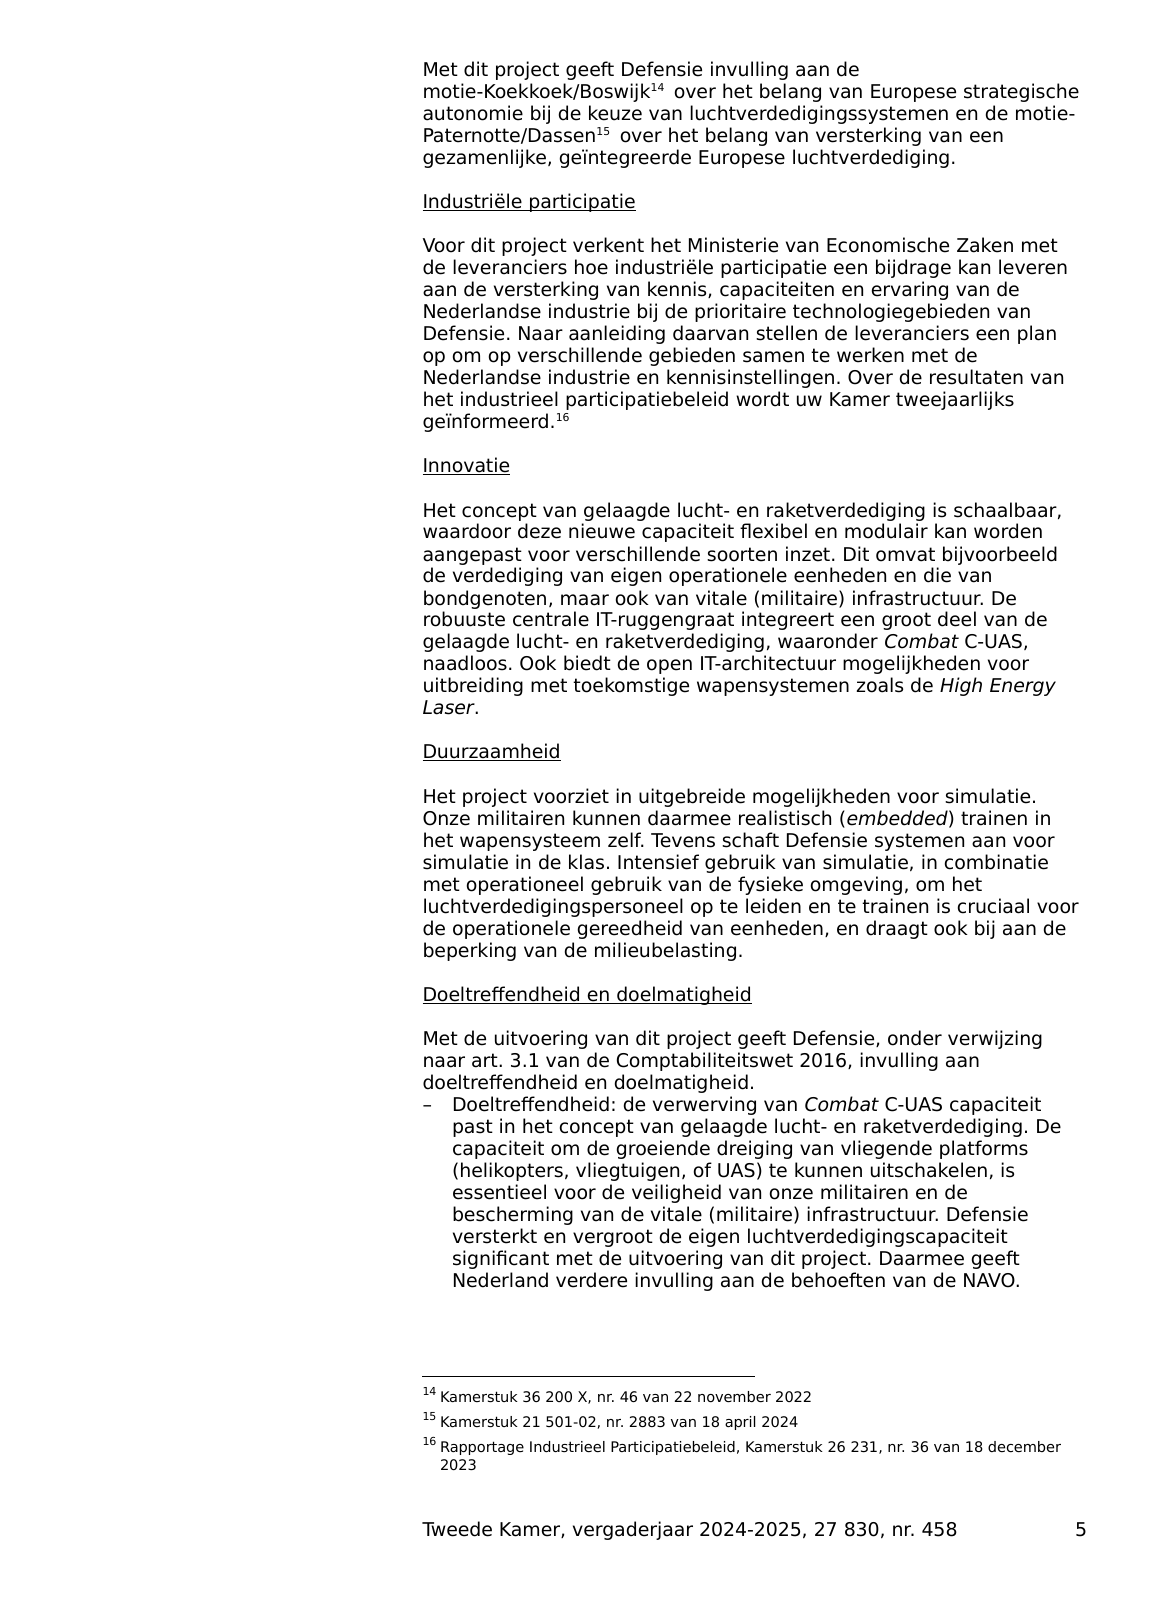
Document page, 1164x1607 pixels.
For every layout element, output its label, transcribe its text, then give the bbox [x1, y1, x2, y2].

subtitle Duurzaamheid [422, 741, 1087, 763]
text Met dit project geeft Defensie invulling aan de motie-Koekkoek/Boswijk over het belang van Europese strategische autonomie bij de keuze van luchtverdedigingssystemen en de motie-Paternotte/Dassen over het belang van versterking van een gezamenlijke, geïntegreerde Europese luchtverdediging. [422, 59, 1087, 169]
text Met de uitvoering van dit project geeft Defensie, onder verwijzing naar art. 3.1 van de Comptabiliteitswet 2016, invulling aan doeltreffendheid en doelmatigheid. [422, 1028, 1087, 1094]
text Kamerstuk 36 200 X, nr. 46 van 22 november 2022 [422, 1385, 1087, 1407]
text Rapportage Industrieel Participatiebeleid, Kamerstuk 26 231, nr. 36 van 18 december 2023 [422, 1435, 1087, 1474]
text Het concept van gelaagde lucht- en raketverdediging is schaalbaar, waardoor deze nieuwe capaciteit flexibel en modulair kan worden aangepast voor verschillende soorten inzet. Dit omvat bijvoorbeeld de verdediging van eigen operationele eenheden en die van bondgenoten, maar ook van vitale (militaire) infrastructuur. De robuuste centrale IT-ruggengraat integreert een groot deel van de gelaagde lucht- en raketverdediging, waaronder Combat C-UAS, naadloos. Ook biedt de open IT-architectuur mogelijkheden voor uitbreiding met toekomstige wapensystemen zoals de High Energy Laser. [422, 499, 1087, 719]
subtitle Innovatie [422, 455, 1087, 477]
text – Doeltreffendheid: de verwerving van Combat C-UAS capaciteit past in het concept van gelaagde lucht- en raketverdediging. De capaciteit om de groeiende dreiging van vliegende platforms (helikopters, vliegtuigen, of UAS) te kunnen uitschakelen, is essentieel voor de veiligheid van onze militairen en de bescherming van de vitale (militaire) infrastructuur. Defensie versterkt en vergroot de eigen luchtverdedigingscapaciteit significant met de uitvoering van dit project. Daarmee geeft Nederland verdere invulling aan de behoeften van de NAVO. [422, 1094, 1087, 1292]
text Het project voorziet in uitgebreide mogelijkheden voor simulatie. Onze militairen kunnen daarmee realistisch (embedded) trainen in het wapensysteem zelf. Tevens schaft Defensie systemen aan voor simulatie in de klas. Intensief gebruik van simulatie, in combinatie met operationeel gebruik van de fysieke omgeving, om het luchtverdedigingspersoneel op te leiden en te trainen is cruciaal voor de operationele gereedheid van eenheden, en draagt ook bij aan de beperking van de milieubelasting. [422, 786, 1087, 961]
subtitle Doeltreffendheid en doelmatigheid [422, 984, 1087, 1006]
subtitle Industriële participatie [422, 191, 1087, 213]
text Kamerstuk 21 501-02, nr. 2883 van 18 april 2024 [422, 1410, 1087, 1432]
text Voor dit project verkent het Ministerie van Economische Zaken met de leveranciers hoe industriële participatie een bijdrage kan leveren aan de versterking van kennis, capaciteiten en ervaring van de Nederlandse industrie bij de prioritaire technologiegebieden van Defensie. Naar aanleiding daarvan stellen de leveranciers een plan op om op verschillende gebieden samen te werken met de Nederlandse industrie en kennisinstellingen. Over de resultaten van het industrieel participatiebeleid wordt uw Kamer tweejaarlijks geïnformeerd. [422, 235, 1087, 433]
